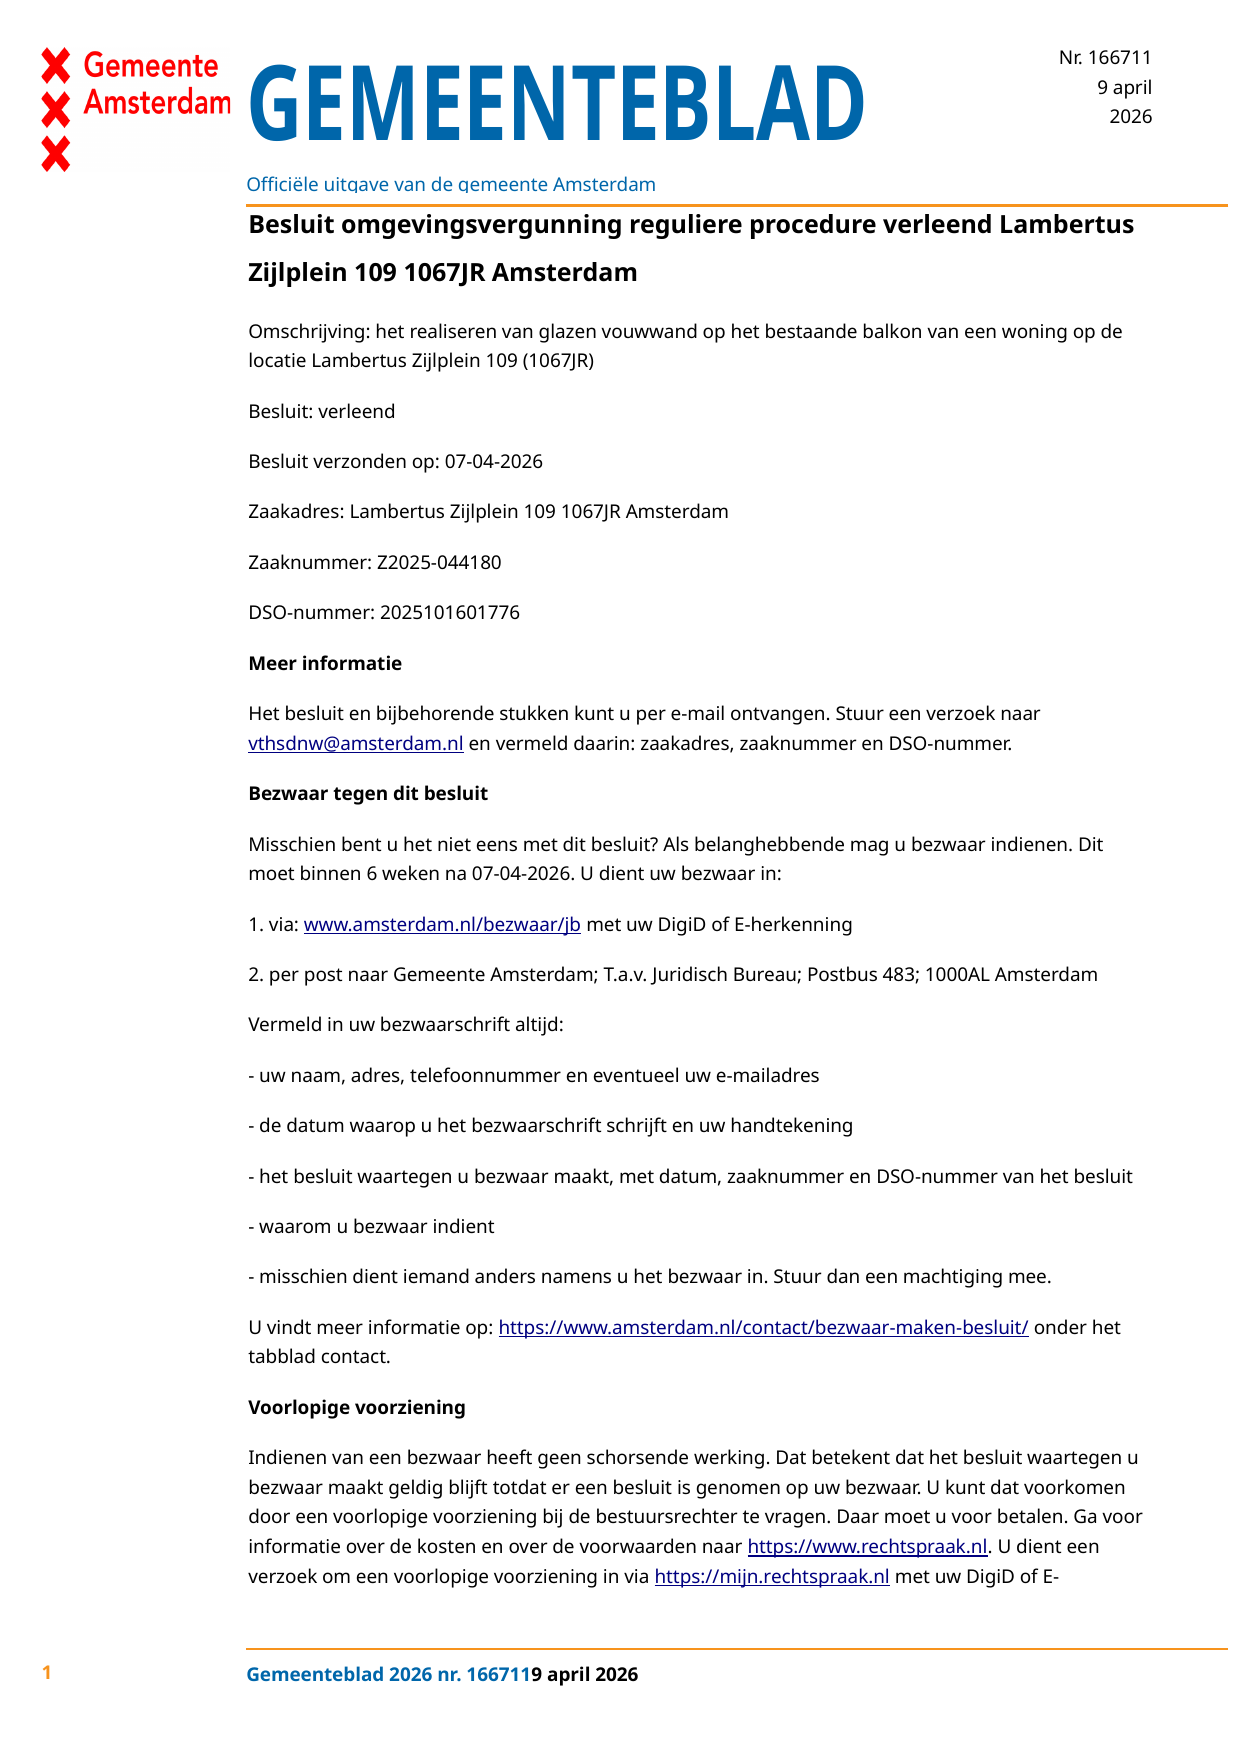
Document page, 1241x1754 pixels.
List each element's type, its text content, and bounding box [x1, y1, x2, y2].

text Besluit omgevingsvergunning reguliere procedure verleend Lambertus Zijlplein 109 1067JR Amsterdam [248, 207, 1152, 288]
text Zaaknummer: Z2025-044180 [248, 549, 1152, 575]
text - het besluit waartegen u bezwaar maakt, met datum, zaaknummer en DSO-nummer van het besluit [248, 1163, 1152, 1189]
text - de datum waarop u het bezwaarschrift schrijft en uw handtekening [248, 1112, 1152, 1138]
text DSO-nummer: 2025101601776 [248, 599, 1152, 625]
text 1. via: www.amsterdam.nl/bezwaar/jb met uw DigiD of E-herkenning [248, 911, 1152, 937]
picture [41, 47, 231, 172]
text Vermeld in uw bezwaarschrift altijd: [248, 1012, 1152, 1037]
text - uw naam, adres, telefoonnummer en eventueel uw e-mailadres [248, 1062, 1152, 1088]
text Meer informatie [248, 650, 1152, 676]
text Bezwaar tegen dit besluit [248, 780, 1152, 806]
text Omschrijving: het realiseren van glazen vouwwand op het bestaande balkon van een woning op de locatie Lambertus Zijlplein 109 (1067JR) [248, 318, 1152, 373]
text 2. per post naar Gemeente Amsterdam; T.a.v. Juridisch Bureau; Postbus 483; 1000AL Amsterdam [248, 961, 1152, 987]
text Besluit verzonden op: 07-04-2026 [248, 448, 1152, 474]
text Misschien bent u het niet eens met dit besluit? Als belanghebbende mag u bezwaar indienen. Dit moet binnen 6 weken na 07-04-2026. U dient uw bezwaar in: [248, 831, 1152, 886]
text Het besluit en bijbehorende stukken kunt u per e-mail ontvangen. Stuur een verzoek naar vthsdnw@amsterdam.nl en vermeld daarin: zaakadres, zaaknummer en DSO-nummer. [248, 700, 1152, 756]
text Indienen van een bezwaar heeft geen schorsende werking. Dat betekent dat het besluit waartegen u bezwaar maakt geldig blijft totdat er een besluit is genomen op uw bezwaar. U kunt dat voorkomen door een voorlopige voorziening bij de bestuursrechter te vragen. Daar moet u voor betalen. Ga voor informatie over de kosten en over de voorwaarden naar https://www.rechtspraak.nl. U dient een verzoek om een voorlopige voorziening in via https://mijn.rechtspraak.nl met uw DigiD of E- [248, 1444, 1152, 1589]
text Voorlopige voorziening [248, 1394, 1152, 1420]
text U vindt meer informatie op: https://www.amsterdam.nl/contact/bezwaar-maken-besluit/ onder het tabblad contact. [248, 1314, 1152, 1369]
text Zaakadres: Lambertus Zijlplein 109 1067JR Amsterdam [248, 499, 1152, 524]
text Besluit: verleend [248, 398, 1152, 424]
text - waarom u bezwaar indient [248, 1213, 1152, 1239]
text - misschien dient iemand anders namens u het bezwaar in. Stuur dan een machtiging mee. [248, 1264, 1152, 1289]
